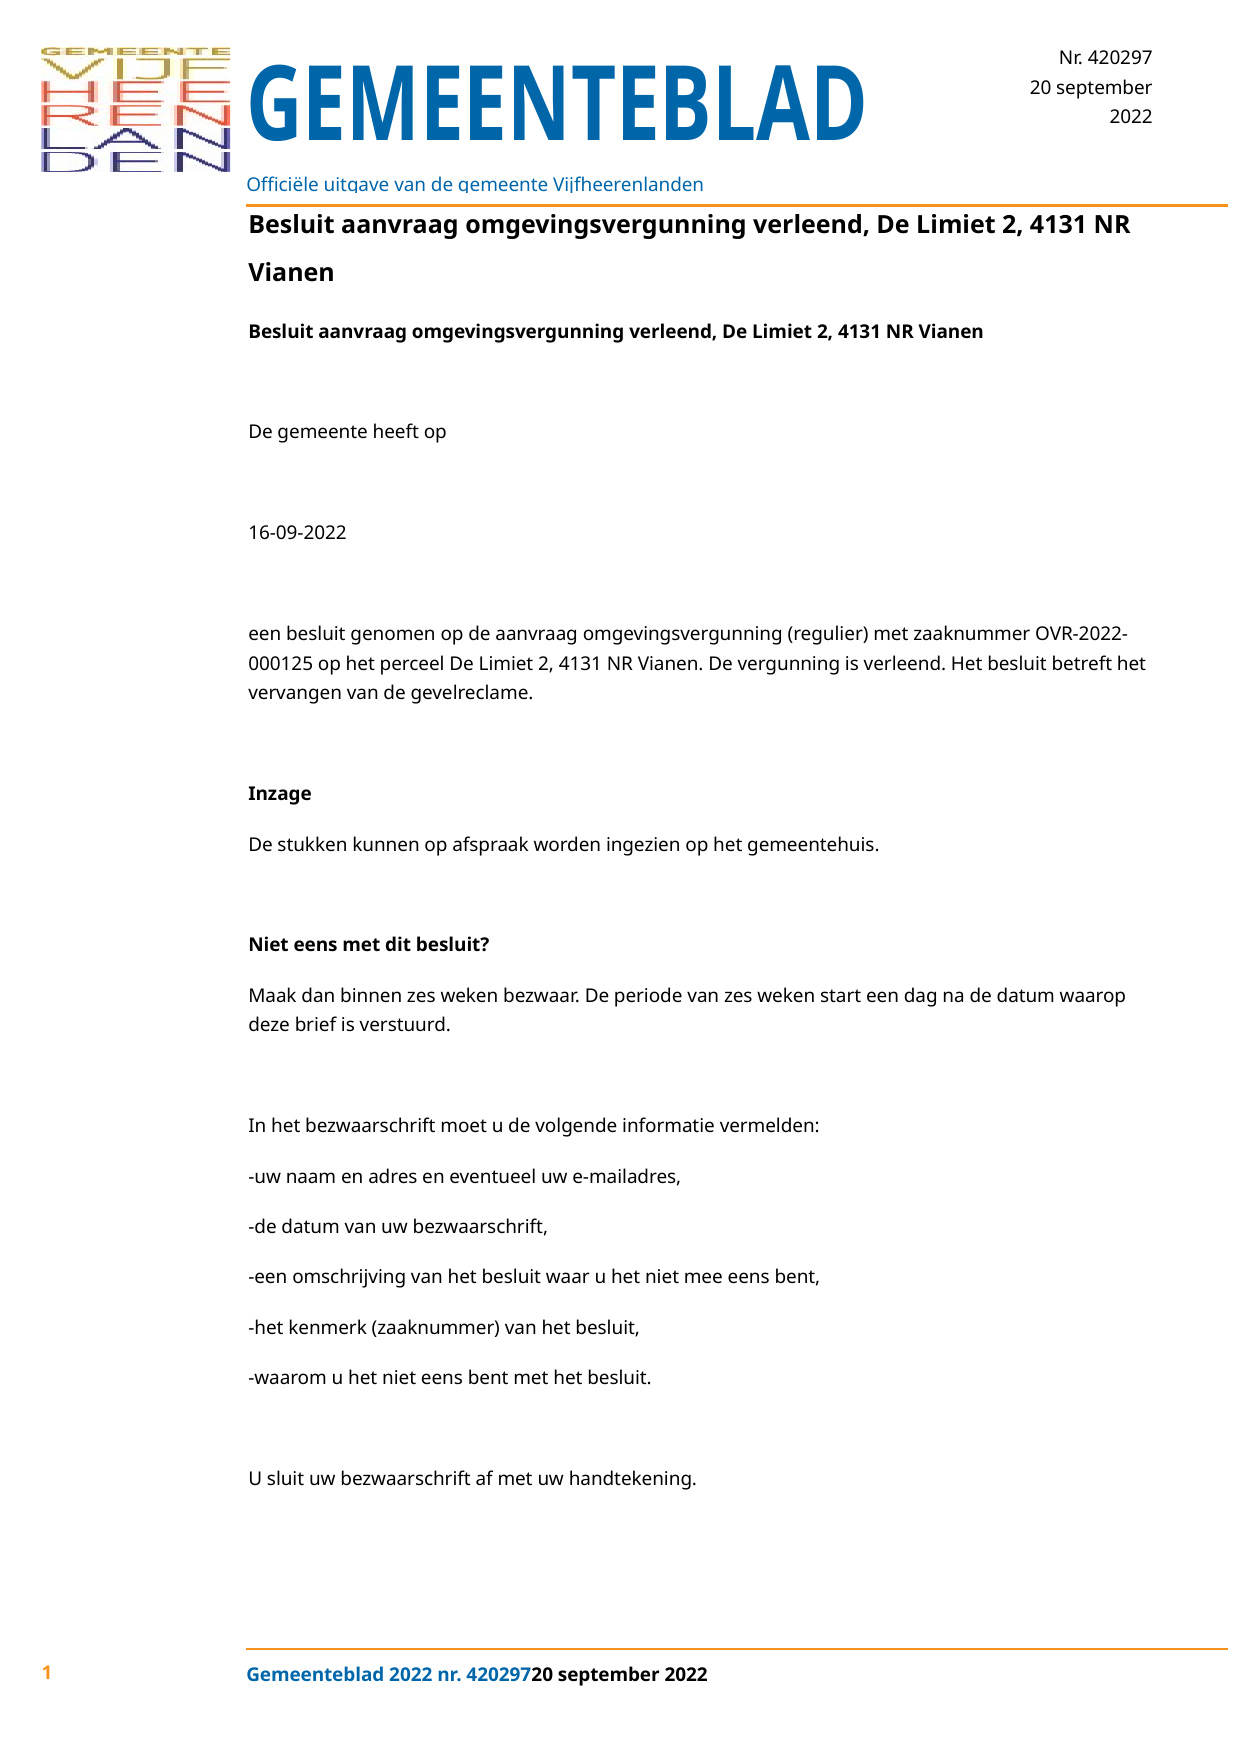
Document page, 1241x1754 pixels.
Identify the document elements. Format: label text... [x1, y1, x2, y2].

text 16-09-2022 [248, 519, 1152, 545]
text Maak dan binnen zes weken bezwaar. De periode van zes weken start een dag na de datum waarop deze brief is verstuurd. [248, 982, 1152, 1037]
text -uw naam en adres en eventueel uw e-mailadres, [248, 1163, 1152, 1189]
text U sluit uw bezwaarschrift af met uw handtekening. [248, 1465, 1152, 1491]
picture [41, 47, 231, 172]
text De stukken kunnen op afspraak worden ingezien op het gemeentehuis. [248, 831, 1152, 857]
text -het kenmerk (zaaknummer) van het besluit, [248, 1314, 1152, 1340]
text Besluit aanvraag omgevingsvergunning verleend, De Limiet 2, 4131 NR Vianen [248, 318, 1152, 344]
text een besluit genomen op de aanvraag omgevingsvergunning (regulier) met zaaknummer OVR-2022-000125 op het perceel De Limiet 2, 4131 NR Vianen. De vergunning is verleend. Het besluit betreft het vervangen van de gevelreclame. [248, 620, 1152, 705]
text -waarom u het niet eens bent met het besluit. [248, 1364, 1152, 1390]
text Besluit aanvraag omgevingsvergunning verleend, De Limiet 2, 4131 NR Vianen [248, 207, 1152, 288]
text De gemeente heeft op [248, 419, 1152, 444]
text In het bezwaarschrift moet u de volgende informatie vermelden: [248, 1112, 1152, 1138]
text Niet eens met dit besluit? [248, 932, 1152, 957]
text -een omschrijving van het besluit waar u het niet mee eens bent, [248, 1264, 1152, 1289]
text Inzage [248, 780, 1152, 806]
text -de datum van uw bezwaarschrift, [248, 1213, 1152, 1239]
